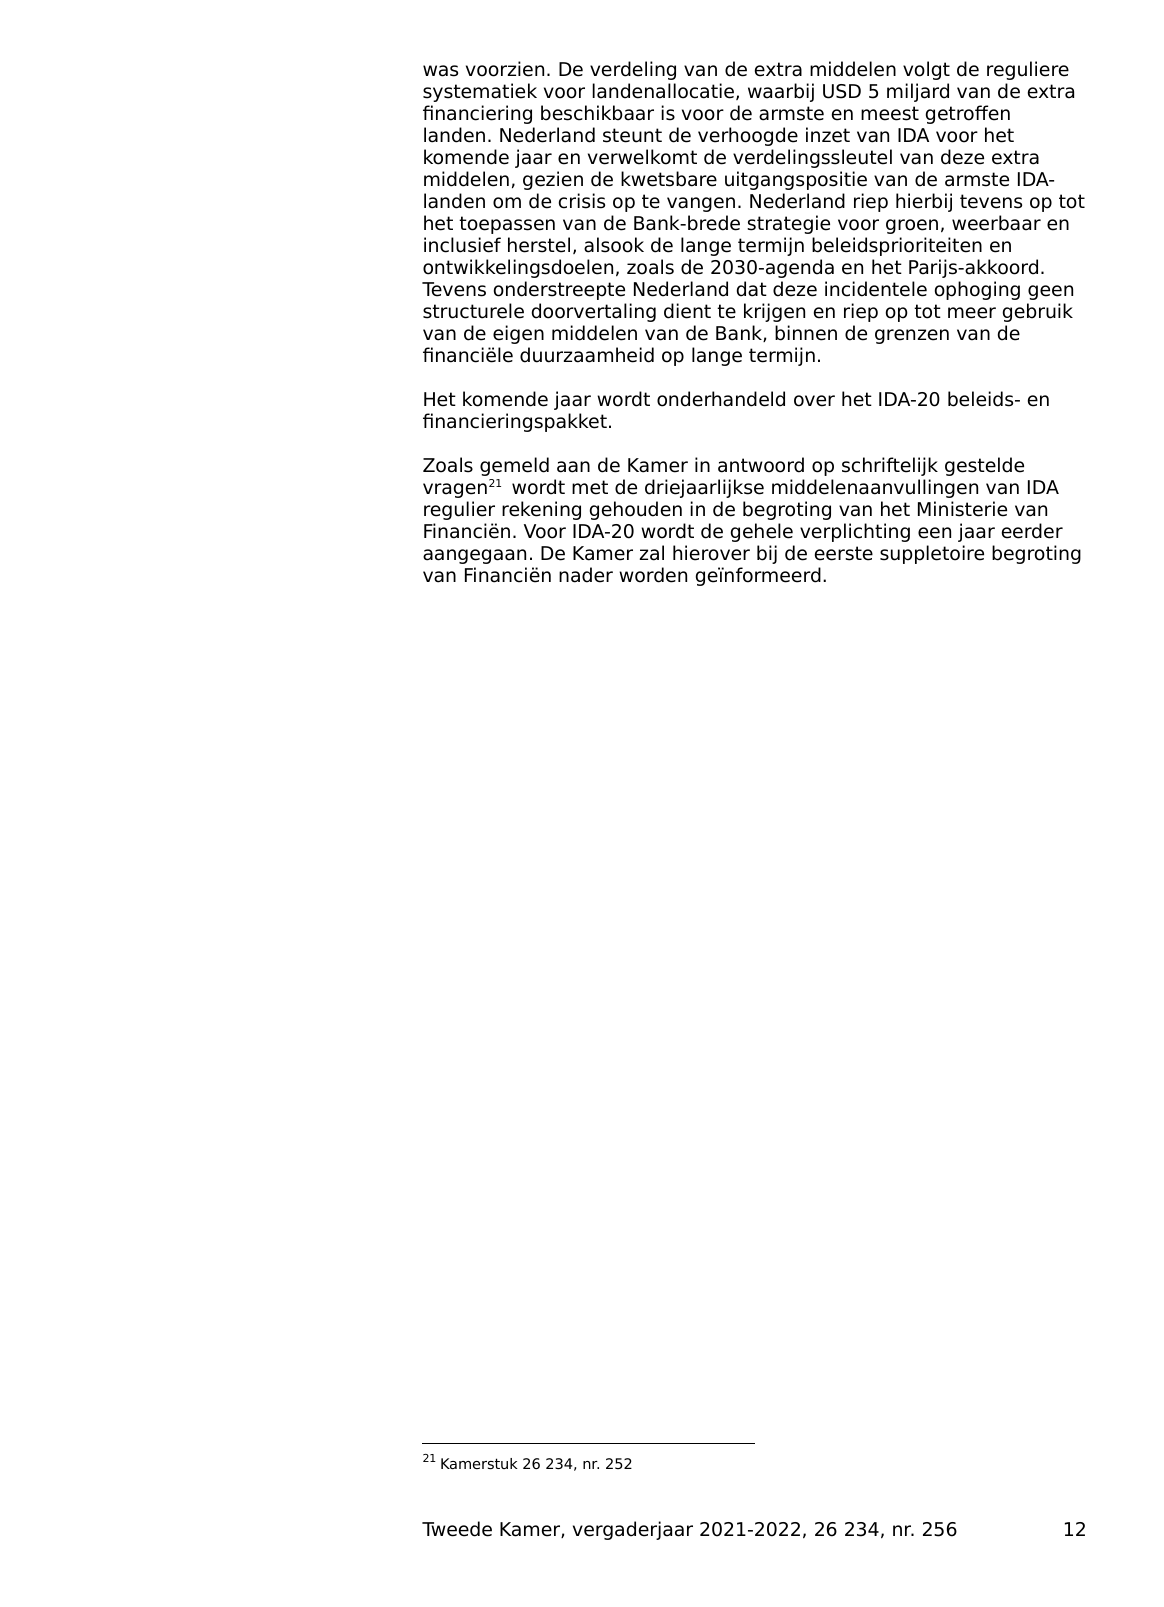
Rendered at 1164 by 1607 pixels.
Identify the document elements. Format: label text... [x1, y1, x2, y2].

text was voorzien. De verdeling van de extra middelen volgt de reguliere systematiek voor landenallocatie, waarbij USD 5 miljard van de extra financiering beschikbaar is voor de armste en meest getroffen landen. Nederland steunt de verhoogde inzet van IDA voor het komende jaar en verwelkomt de verdelingssleutel van deze extra middelen, gezien de kwetsbare uitgangspositie van de armste IDA-landen om de crisis op te vangen. Nederland riep hierbij tevens op tot het toepassen van de Bank-brede strategie voor groen, weerbaar en inclusief herstel, alsook de lange termijn beleidsprioriteiten en ontwikkelingsdoelen, zoals de 2030-agenda en het Parijs-akkoord. Tevens onderstreepte Nederland dat deze incidentele ophoging geen structurele doorvertaling dient te krijgen en riep op tot meer gebruik van de eigen middelen van de Bank, binnen de grenzen van de financiële duurzaamheid op lange termijn. [422, 59, 1087, 367]
text Het komende jaar wordt onderhandeld over het IDA-20 beleids- en financieringspakket. [422, 389, 1087, 433]
text Kamerstuk 26 234, nr. 252 [422, 1452, 1087, 1474]
text Zoals gemeld aan de Kamer in antwoord op schriftelijk gestelde vragen wordt met de driejaarlijkse middelenaanvullingen van IDA regulier rekening gehouden in de begroting van het Ministerie van Financiën. Voor IDA-20 wordt de gehele verplichting een jaar eerder aangegaan. De Kamer zal hierover bij de eerste suppletoire begroting van Financiën nader worden geïnformeerd. [422, 455, 1087, 587]
